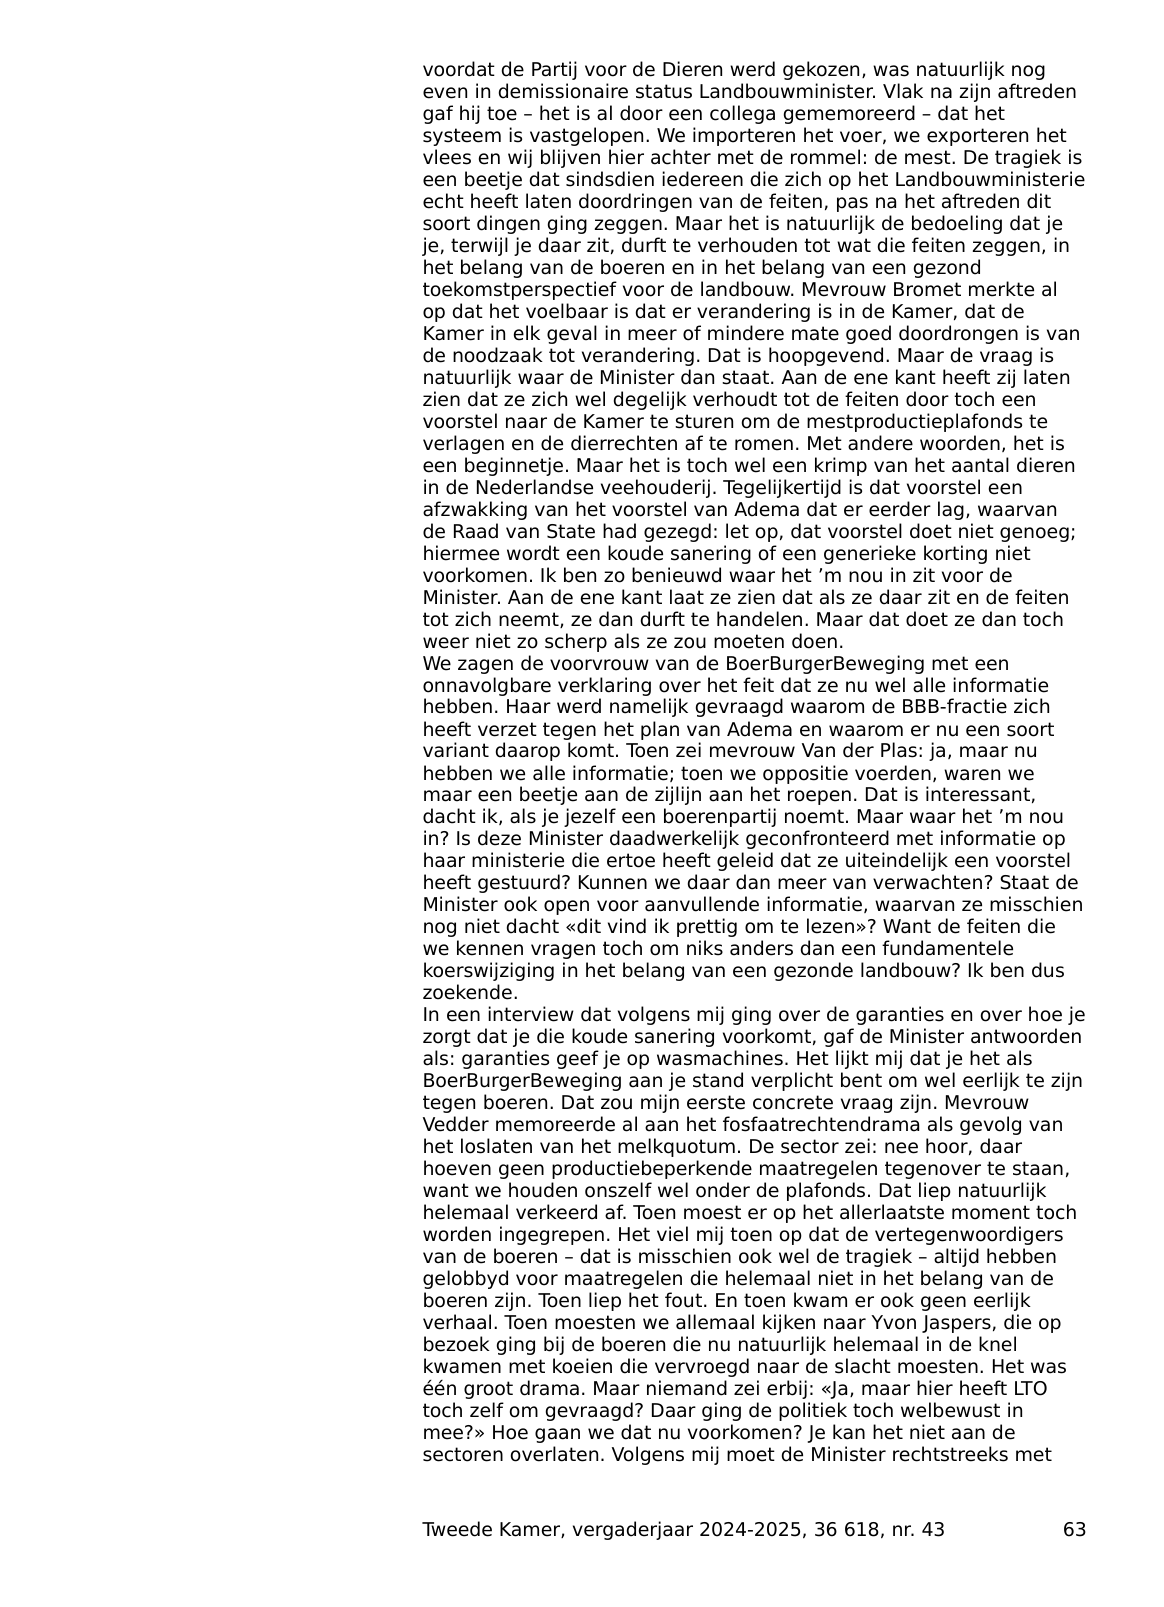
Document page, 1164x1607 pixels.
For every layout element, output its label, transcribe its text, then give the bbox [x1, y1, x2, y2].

text We zagen de voorvrouw van de BoerBurgerBeweging met een onnavolgbare verklaring over het feit dat ze nu wel alle informatie hebben. Haar werd namelijk gevraagd waarom de BBB-fractie zich heeft verzet tegen het plan van Adema en waarom er nu een soort variant daarop komt. Toen zei mevrouw Van der Plas: ja, maar nu hebben we alle informatie; toen we oppositie voerden, waren we maar een beetje aan de zijlijn aan het roepen. Dat is interessant, dacht ik, als je jezelf een boerenpartij noemt. Maar waar het ’m nou in? Is deze Minister daadwerkelijk geconfronteerd met informatie op haar ministerie die ertoe heeft geleid dat ze uiteindelijk een voorstel heeft gestuurd? Kunnen we daar dan meer van verwachten? Staat de Minister ook open voor aanvullende informatie, waarvan ze misschien nog niet dacht «dit vind ik prettig om te lezen»? Want de feiten die we kennen vragen toch om niks anders dan een fundamentele koerswijziging in het belang van een gezonde landbouw? Ik ben dus zoekende. [422, 652, 1087, 1004]
text In een interview dat volgens mij ging over de garanties en over hoe je zorgt dat je die koude sanering voorkomt, gaf de Minister antwoorden als: garanties geef je op wasmachines. Het lijkt mij dat je het als BoerBurgerBeweging aan je stand verplicht bent om wel eerlijk te zijn tegen boeren. Dat zou mijn eerste concrete vraag zijn. Mevrouw Vedder memoreerde al aan het fosfaatrechtendrama als gevolg van het loslaten van het melkquotum. De sector zei: nee hoor, daar hoeven geen productiebeperkende maatregelen tegenover te staan, want we houden onszelf wel onder de plafonds. Dat liep natuurlijk helemaal verkeerd af. Toen moest er op het allerlaatste moment toch worden ingegrepen. Het viel mij toen op dat de vertegenwoordigers van de boeren – dat is misschien ook wel de tragiek – altijd hebben gelobbyd voor maatregelen die helemaal niet in het belang van de boeren zijn. Toen liep het fout. En toen kwam er ook geen eerlijk verhaal. Toen moesten we allemaal kijken naar Yvon Jaspers, die op bezoek ging bij de boeren die nu natuurlijk helemaal in de knel kwamen met koeien die vervroegd naar de slacht moesten. Het was één groot drama. Maar niemand zei erbij: «Ja, maar hier heeft LTO toch zelf om gevraagd? Daar ging de politiek toch welbewust in mee?» Hoe gaan we dat nu voorkomen? Je kan het niet aan de sectoren overlaten. Volgens mij moet de Minister rechtstreeks met [422, 1004, 1087, 1466]
text voordat de Partij voor de Dieren werd gekozen, was natuurlijk nog even in demissionaire status Landbouwminister. Vlak na zijn aftreden gaf hij toe – het is al door een collega gememoreerd – dat het systeem is vastgelopen. We importeren het voer, we exporteren het vlees en wij blijven hier achter met de rommel: de mest. De tragiek is een beetje dat sindsdien iedereen die zich op het Landbouwministerie echt heeft laten doordringen van de feiten, pas na het aftreden dit soort dingen ging zeggen. Maar het is natuurlijk de bedoeling dat je je, terwijl je daar zit, durft te verhouden tot wat die feiten zeggen, in het belang van de boeren en in het belang van een gezond toekomstperspectief voor de landbouw. Mevrouw Bromet merkte al op dat het voelbaar is dat er verandering is in de Kamer, dat de Kamer in elk geval in meer of mindere mate goed doordrongen is van de noodzaak tot verandering. Dat is hoopgevend. Maar de vraag is natuurlijk waar de Minister dan staat. Aan de ene kant heeft zij laten zien dat ze zich wel degelijk verhoudt tot de feiten door toch een voorstel naar de Kamer te sturen om de mestproductieplafonds te verlagen en de dierrechten af te romen. Met andere woorden, het is een beginnetje. Maar het is toch wel een krimp van het aantal dieren in de Nederlandse veehouderij. Tegelijkertijd is dat voorstel een afzwakking van het voorstel van Adema dat er eerder lag, waarvan de Raad van State had gezegd: let op, dat voorstel doet niet genoeg; hiermee wordt een koude sanering of een generieke korting niet voorkomen. Ik ben zo benieuwd waar het ’m nou in zit voor de Minister. Aan de ene kant laat ze zien dat als ze daar zit en de feiten tot zich neemt, ze dan durft te handelen. Maar dat doet ze dan toch weer niet zo scherp als ze zou moeten doen. [422, 59, 1087, 652]
